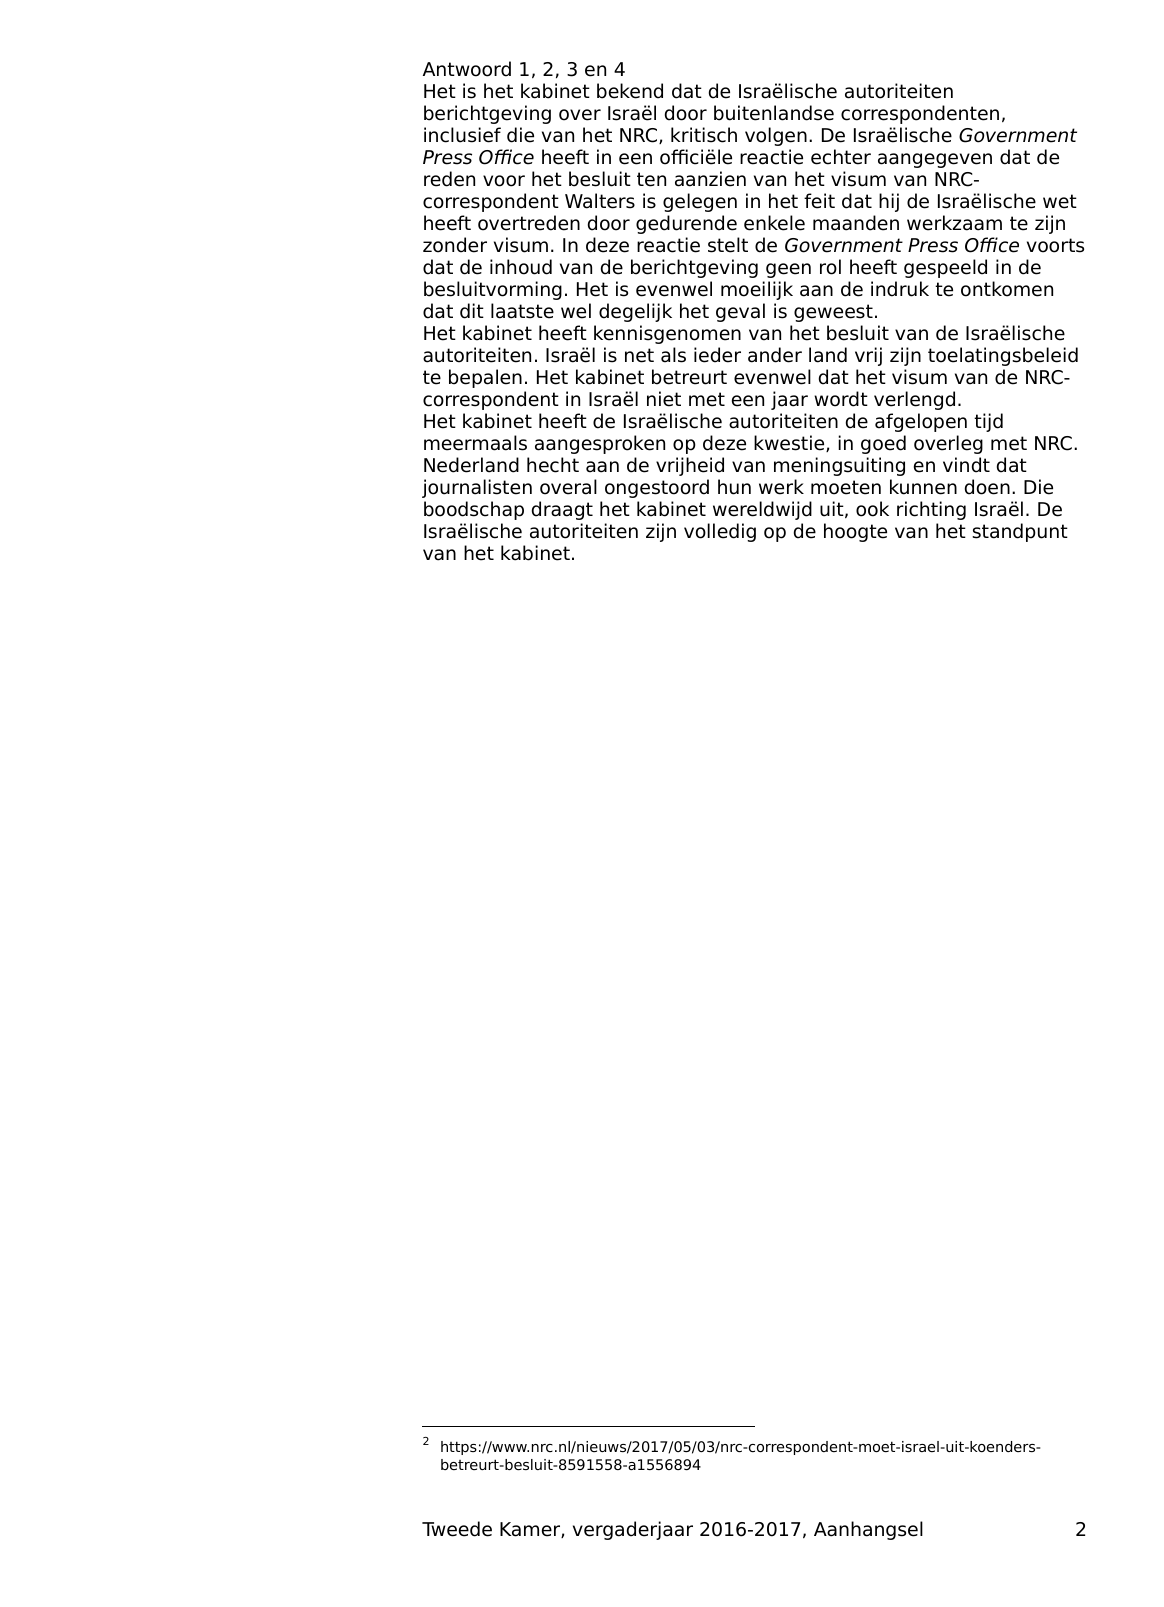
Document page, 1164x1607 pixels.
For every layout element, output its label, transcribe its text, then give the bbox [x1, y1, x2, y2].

text Het kabinet heeft de Israëlische autoriteiten de afgelopen tijd meermaals aangesproken op deze kwestie, in goed overleg met NRC. Nederland hecht aan de vrijheid van meningsuiting en vindt dat journalisten overal ongestoord hun werk moeten kunnen doen. Die boodschap draagt het kabinet wereldwijd uit, ook richting Israël. De Israëlische autoriteiten zijn volledig op de hoogte van het standpunt van het kabinet. [422, 411, 1087, 564]
text Antwoord 1, 2, 3 en 4 [422, 59, 1087, 81]
text Het kabinet heeft kennisgenomen van het besluit van de Israëlische autoriteiten. Israël is net als ieder ander land vrij zijn toelatingsbeleid te bepalen. Het kabinet betreurt evenwel dat het visum van de NRC-correspondent in Israël niet met een jaar wordt verlengd. [422, 323, 1087, 411]
text Het is het kabinet bekend dat de Israëlische autoriteiten berichtgeving over Israël door buitenlandse correspondenten, inclusief die van het NRC, kritisch volgen. De Israëlische Government Press Office heeft in een officiële reactie echter aangegeven dat de reden voor het besluit ten aanzien van het visum van NRC-correspondent Walters is gelegen in het feit dat hij de Israëlische wet heeft overtreden door gedurende enkele maanden werkzaam te zijn zonder visum. In deze reactie stelt de Government Press Office voorts dat de inhoud van de berichtgeving geen rol heeft gespeeld in de besluitvorming. Het is evenwel moeilijk aan de indruk te ontkomen dat dit laatste wel degelijk het geval is geweest. [422, 81, 1087, 323]
text https://www.nrc.nl/nieuws/2017/05/03/nrc-correspondent-moet-israel-uit-koenders-betreurt-besluit-8591558-a1556894 [422, 1435, 1087, 1474]
